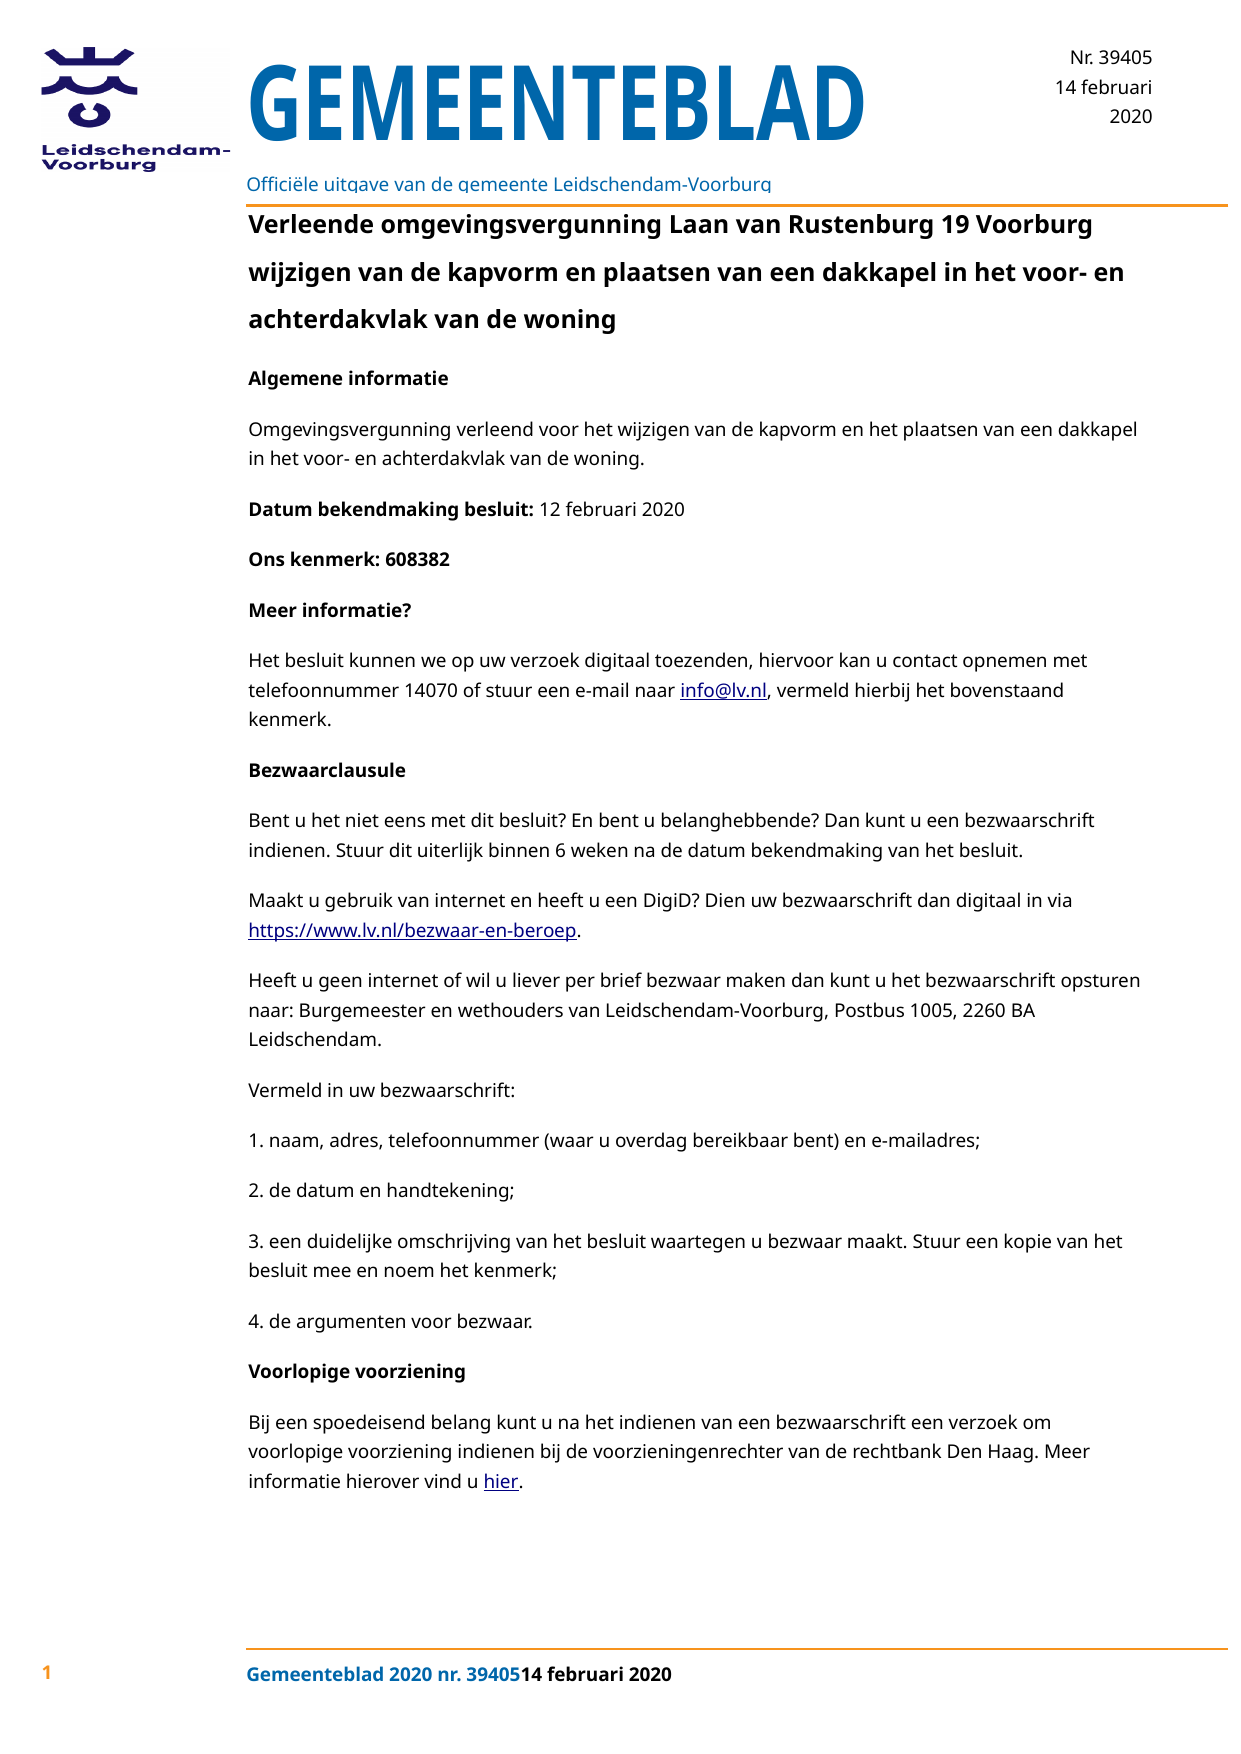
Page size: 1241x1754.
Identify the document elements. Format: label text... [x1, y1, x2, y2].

text Ons kenmerk: 608382 [248, 546, 1152, 572]
picture [41, 47, 231, 172]
text 3. een duidelijke omschrijving van het besluit waartegen u bezwaar maakt. Stuur een kopie van het besluit mee en noem het kenmerk; [248, 1228, 1152, 1283]
text Vermeld in uw bezwaarschrift: [248, 1077, 1152, 1102]
text 4. de argumenten voor bezwaar. [248, 1308, 1152, 1334]
text Het besluit kunnen we op uw verzoek digitaal toezenden, hiervoor kan u contact opnemen met telefoonnummer 14070 of stuur een e-mail naar info@lv.nl, vermeld hierbij het bovenstaand kenmerk. [248, 647, 1152, 732]
text Bent u het niet eens met dit besluit? En bent u belanghebbende? Dan kunt u een bezwaarschrift indienen. Stuur dit uiterlijk binnen 6 weken na de datum bekendmaking van het besluit. [248, 807, 1152, 862]
text Algemene informatie [248, 366, 1152, 391]
text Verleende omgevingsvergunning Laan van Rustenburg 19 Voorburg wijzigen van de kapvorm en plaatsen van een dakkapel in het voor- en achterdakvlak van de woning [248, 207, 1152, 336]
text Maakt u gebruik van internet en heeft u een DigiD? Dien uw bezwaarschrift dan digitaal in via https://www.lv.nl/bezwaar-en-beroep. [248, 887, 1152, 942]
text Bij een spoedeisend belang kunt u na het indienen van een bezwaarschrift een verzoek om voorlopige voorziening indienen bij de voorzieningenrechter van de rechtbank Den Haag. Meer informatie hierover vind u hier. [248, 1409, 1152, 1494]
text Meer informatie? [248, 597, 1152, 622]
text 1. naam, adres, telefoonnummer (waar u overdag bereikbaar bent) en e-mailadres; [248, 1127, 1152, 1153]
text Heeft u geen internet of wil u liever per brief bezwaar maken dan kunt u het bezwaarschrift opsturen naar: Burgemeester en wethouders van Leidschendam-Voorburg, Postbus 1005, 2260 BA Leidschendam. [248, 967, 1152, 1052]
text Bezwaarclausule [248, 757, 1152, 782]
text Datum bekendmaking besluit: 12 februari 2020 [248, 496, 1152, 522]
text Voorlopige voorziening [248, 1358, 1152, 1384]
text Omgevingsvergunning verleend voor het wijzigen van de kapvorm en het plaatsen van een dakkapel in het voor- en achterdakvlak van de woning. [248, 416, 1152, 471]
text 2. de datum en handtekening; [248, 1178, 1152, 1203]
